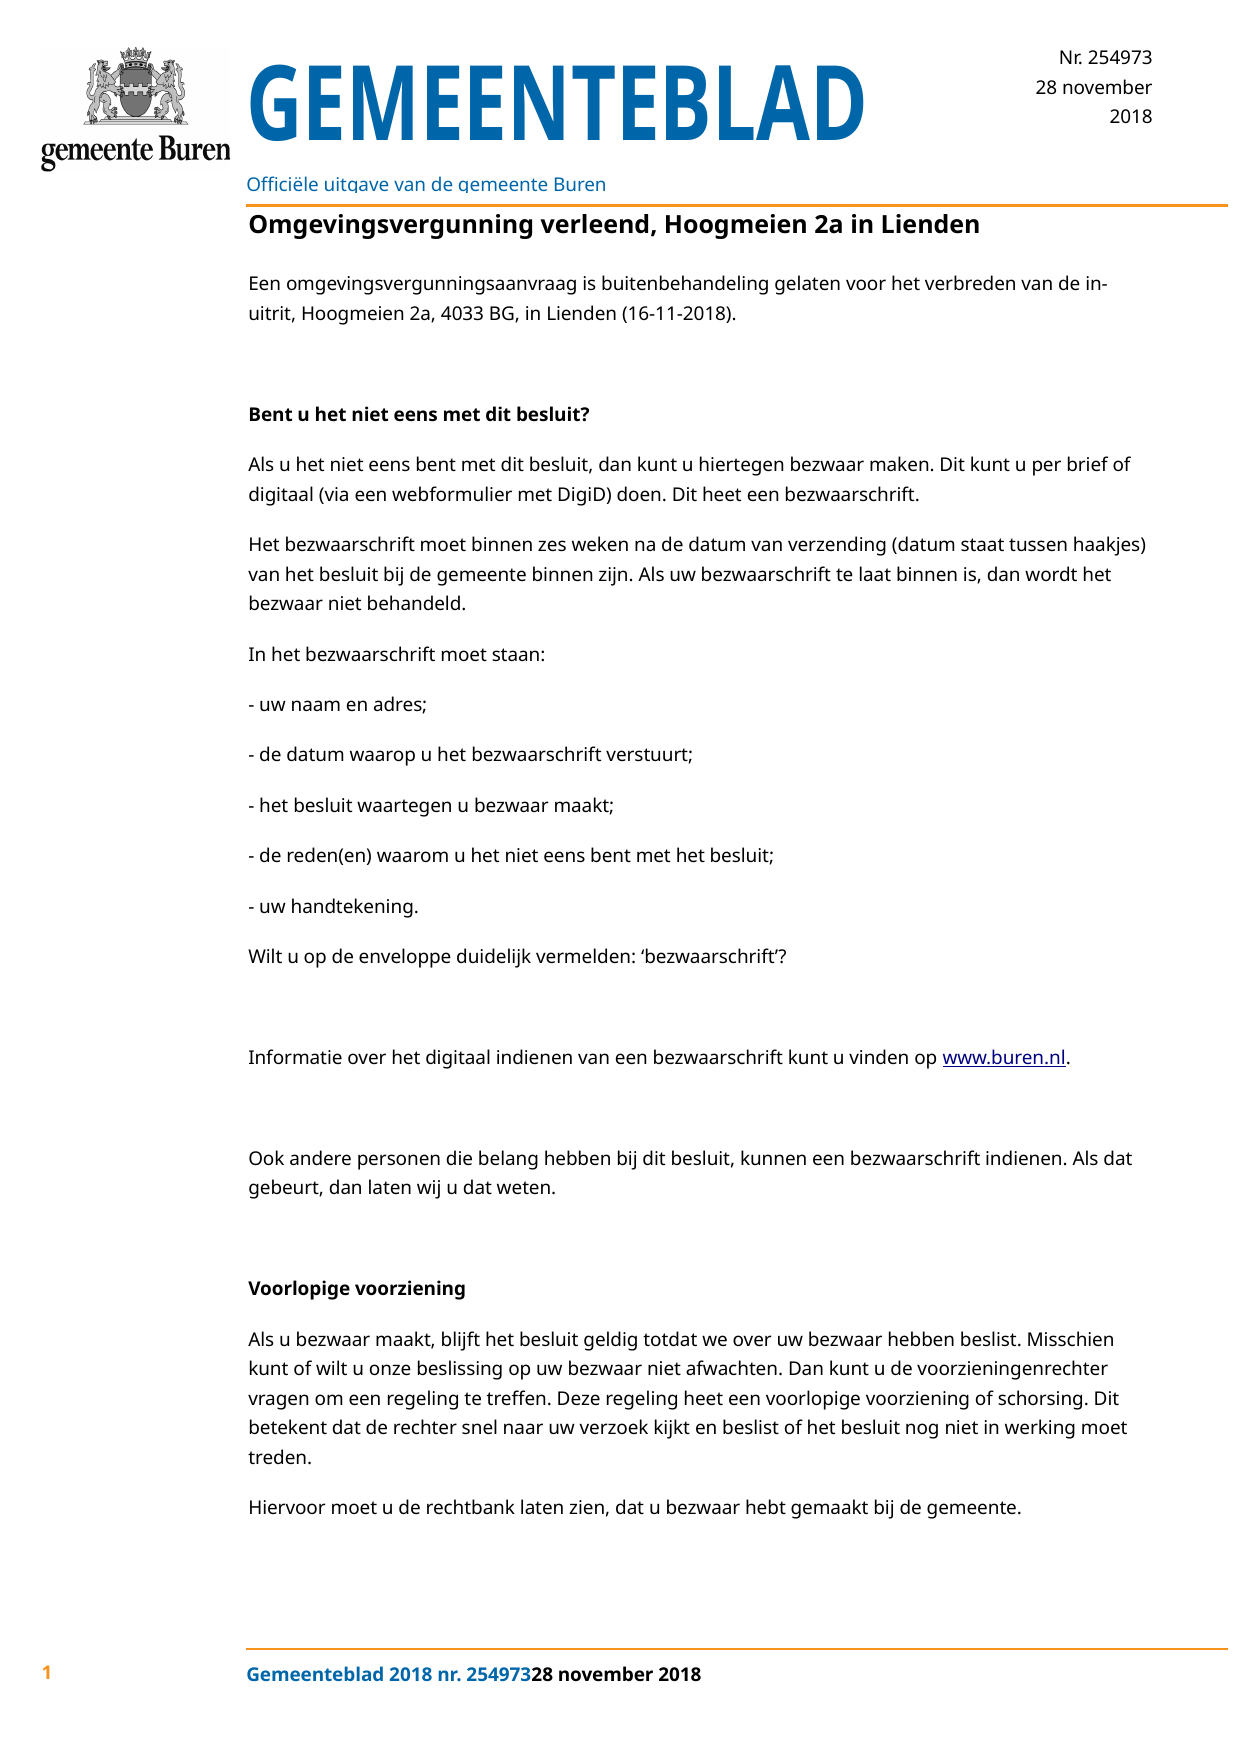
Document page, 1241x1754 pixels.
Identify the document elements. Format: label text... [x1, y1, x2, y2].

text Als u bezwaar maakt, blijft het besluit geldig totdat we over uw bezwaar hebben beslist. Misschien kunt of wilt u onze beslissing op uw bezwaar niet afwachten. Dan kunt u de voorzieningenrechter vragen om een regeling te treffen. Deze regeling heet een voorlopige voorziening of schorsing. Dit betekent dat de rechter snel naar uw verzoek kijkt en beslist of het besluit nog niet in werking moet treden. [248, 1326, 1152, 1470]
text Hiervoor moet u de rechtbank laten zien, dat u bezwaar hebt gemaakt bij de gemeente. [248, 1494, 1152, 1520]
text Omgevingsvergunning verleend, Hoogmeien 2a in Lienden [248, 207, 1152, 241]
picture [41, 47, 231, 172]
text Ook andere personen die belang hebben bij dit besluit, kunnen een bezwaarschrift indienen. Als dat gebeurt, dan laten wij u dat weten. [248, 1145, 1152, 1200]
text Een omgevingsvergunningsaanvraag is buitenbehandeling gelaten voor het verbreden van de in- uitrit, Hoogmeien 2a, 4033 BG, in Lienden (16-11-2018). [248, 270, 1152, 326]
text - uw naam en adres; [248, 691, 1152, 717]
text - de reden(en) waarom u het niet eens bent met het besluit; [248, 842, 1152, 868]
text - uw handtekening. [248, 893, 1152, 918]
text Wilt u op de enveloppe duidelijk vermelden: ‘bezwaarschrift’? [248, 943, 1152, 969]
text - de datum waarop u het bezwaarschrift verstuurt; [248, 742, 1152, 767]
text In het bezwaarschrift moet staan: [248, 641, 1152, 666]
text Voorlopige voorziening [248, 1275, 1152, 1301]
text - het besluit waartegen u bezwaar maakt; [248, 792, 1152, 818]
text Het bezwaarschrift moet binnen zes weken na de datum van verzending (datum staat tussen haakjes) van het besluit bij de gemeente binnen zijn. Als uw bezwaarschrift te laat binnen is, dan wordt het bezwaar niet behandeld. [248, 531, 1152, 616]
text Bent u het niet eens met dit besluit? [248, 401, 1152, 426]
text Als u het niet eens bent met dit besluit, dan kunt u hiertegen bezwaar maken. Dit kunt u per brief of digitaal (via een webformulier met DigiD) doen. Dit heet een bezwaarschrift. [248, 451, 1152, 506]
text Informatie over het digitaal indienen van een bezwaarschrift kunt u vinden op www.buren.nl. [248, 1044, 1152, 1070]
